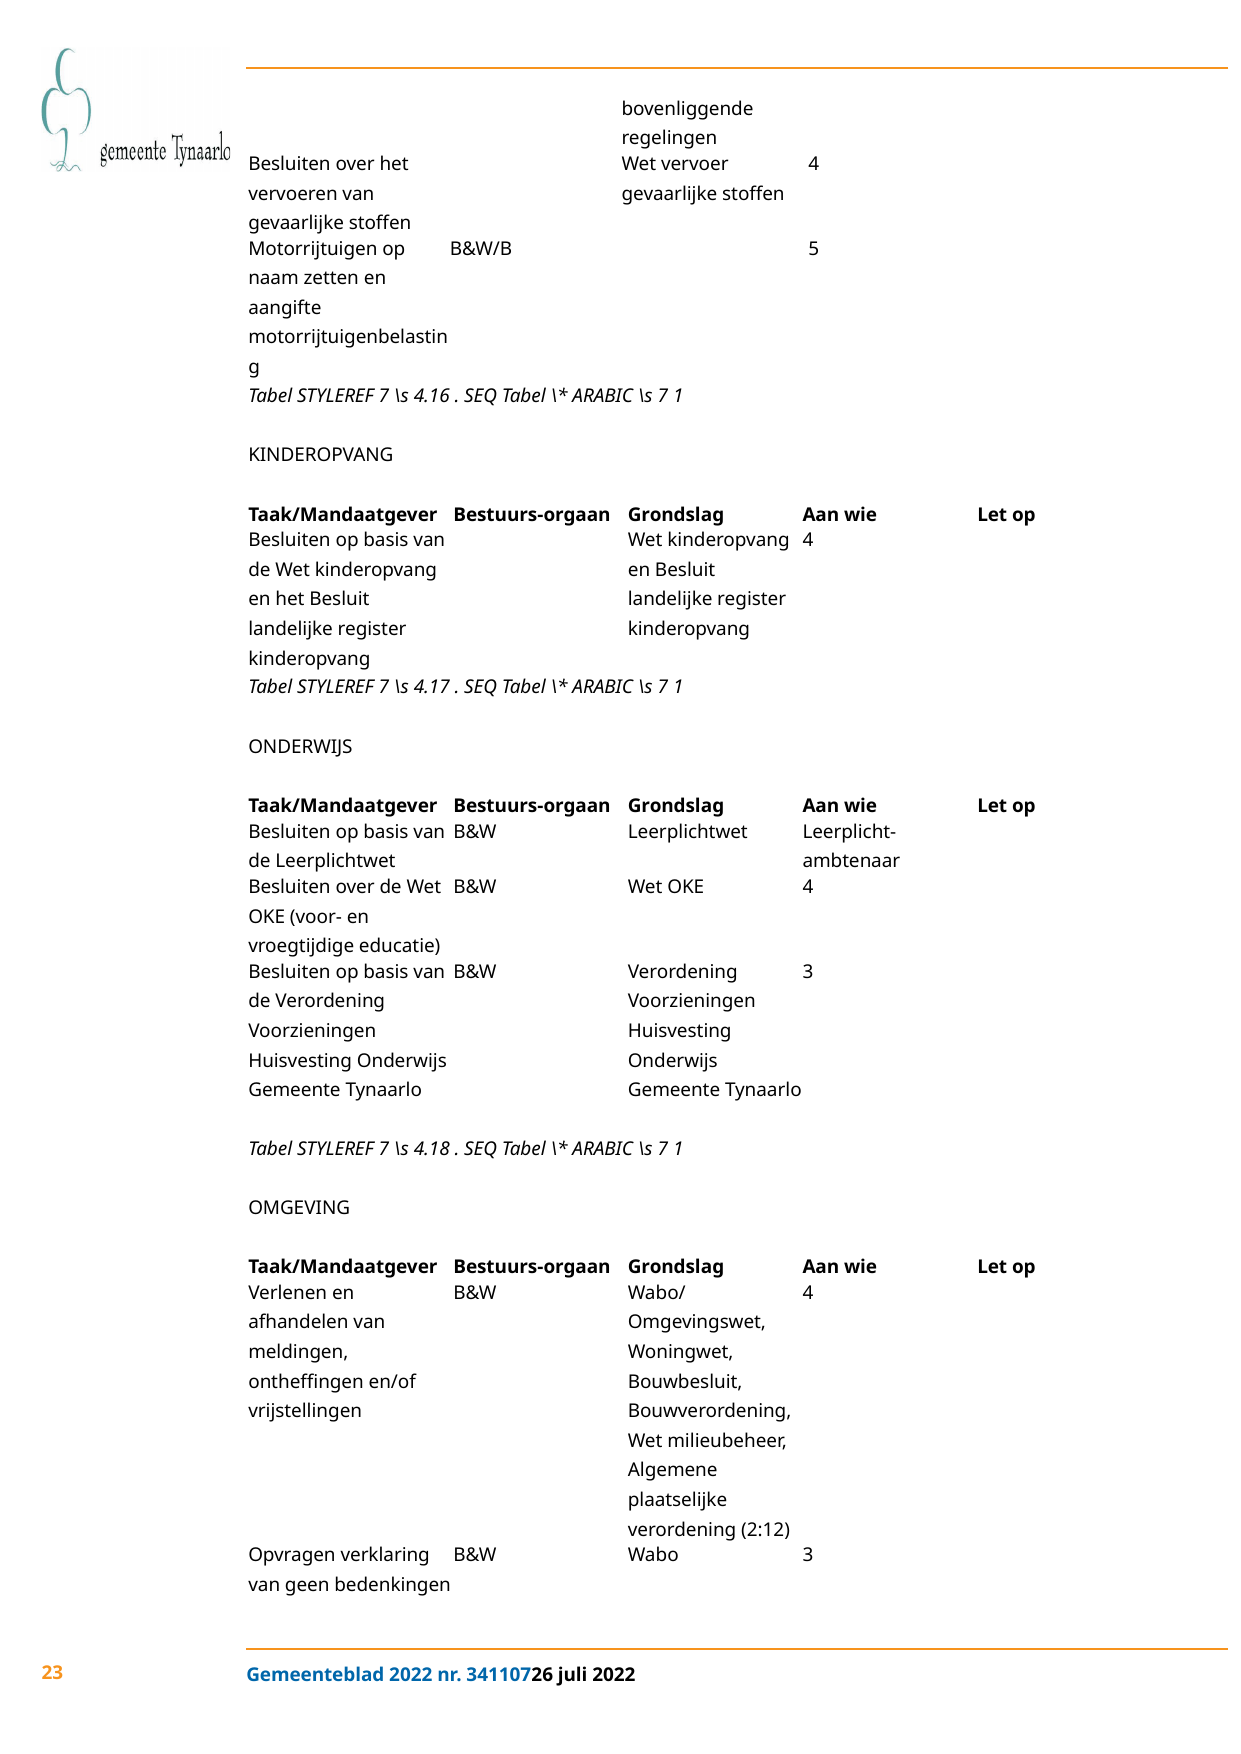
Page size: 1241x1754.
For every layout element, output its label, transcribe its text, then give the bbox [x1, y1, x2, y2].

table_header Grondslag [628, 1254, 802, 1279]
table_cell Leerplicht-ambtenaar [802, 818, 977, 873]
table_cell B&W [453, 873, 628, 958]
table_header Taak/Mandaatgever [248, 1254, 453, 1279]
table_cell [980, 95, 1152, 150]
table_cell 4 [802, 873, 977, 958]
table_header Taak/Mandaatgever [248, 792, 453, 818]
table_cell 4 [802, 526, 977, 671]
table_header Aan wie [802, 501, 977, 526]
table_cell B&W [453, 958, 628, 1132]
table_cell [977, 958, 1152, 1132]
table_cell Besluiten over de Wet OKE (voor- en vroegtijdige educatie) [248, 873, 453, 958]
table_header Grondslag [628, 501, 802, 526]
table_cell [977, 873, 1152, 958]
table_cell Wet vervoer gevaarlijke stoffen [621, 150, 808, 235]
table_header Let op [977, 501, 1152, 526]
table_cell B&W [453, 1279, 628, 1542]
table_cell B&W [453, 1542, 628, 1597]
table_header Bestuurs-orgaan [453, 1254, 628, 1279]
table_cell Besluiten op basis van de Wet kinderopvang en het Besluit landelijke register kinderopvang [248, 526, 453, 671]
text KINDEROPVANG [248, 441, 1152, 467]
table_cell Besluiten op basis van de Leerplichtwet [248, 818, 453, 873]
table_cell [621, 235, 808, 379]
picture [41, 47, 231, 172]
table_cell Wet kinderopvang en Besluit landelijke register kinderopvang [628, 526, 802, 671]
table_cell B&W [453, 818, 628, 873]
table_cell 3 [802, 1542, 977, 1597]
table_cell [977, 818, 1152, 873]
table_header Bestuurs-orgaan [453, 792, 628, 818]
table_cell [980, 150, 1152, 235]
table_cell [977, 1279, 1152, 1542]
table_cell Wabo [628, 1542, 802, 1597]
text ONDERWIJS [248, 733, 1152, 759]
table_cell [453, 526, 628, 671]
table_header Let op [977, 792, 1152, 818]
table_cell Wet OKE [628, 873, 802, 958]
table_cell [977, 526, 1152, 671]
table_header Bestuurs-orgaan [453, 501, 628, 526]
text Tabel STYLEREF 7 \s 4.17 . SEQ Tabel \* ARABIC \s 7 1 [248, 674, 1152, 699]
table_cell Wabo/Omgevingswet, Woningwet, Bouwbesluit, Bouwverordening, Wet milieubeheer, Algemene plaatselijke verordening (2:12) [628, 1279, 802, 1542]
table_cell Leerplichtwet [628, 818, 802, 873]
table_header Grondslag [628, 792, 802, 818]
table_cell [808, 95, 980, 150]
text OMGEVING [248, 1194, 1152, 1220]
table_cell 3 [802, 958, 977, 1132]
table_cell Besluiten op basis van de Verordening Voorzieningen Huisvesting Onderwijs Gemeente Tynaarlo [248, 958, 453, 1132]
table_cell Verordening Voorzieningen Huisvesting Onderwijs Gemeente Tynaarlo [628, 958, 802, 1132]
table_header Let op [977, 1254, 1152, 1279]
table_cell bovenliggende regelingen [621, 95, 808, 150]
table_header Aan wie [802, 1254, 977, 1279]
table_cell B&W/B [450, 235, 621, 379]
table_cell Opvragen verklaring van geen bedenkingen [248, 1542, 453, 1597]
table_cell [977, 1542, 1152, 1597]
text Tabel STYLEREF 7 \s 4.18 . SEQ Tabel \* ARABIC \s 7 1 [248, 1135, 1152, 1161]
table_header Taak/Mandaatgever [248, 501, 453, 526]
table_cell 4 [802, 1279, 977, 1542]
table_cell 5 [808, 235, 980, 379]
table_cell [248, 95, 449, 150]
table_cell Besluiten over het vervoeren van gevaarlijke stoffen [248, 150, 449, 235]
table_cell [450, 95, 621, 150]
table_cell Motorrijtuigen op naam zetten en aangifte motorrijtuigenbelasting [248, 235, 449, 379]
table_cell Verlenen en afhandelen van meldingen, ontheffingen en/of vrijstellingen [248, 1279, 453, 1542]
table_header Aan wie [802, 792, 977, 818]
table_cell 4 [808, 150, 980, 235]
text Tabel STYLEREF 7 \s 4.16 . SEQ Tabel \* ARABIC \s 7 1 [248, 382, 1152, 408]
table_cell [450, 150, 621, 235]
table_cell [980, 235, 1152, 379]
